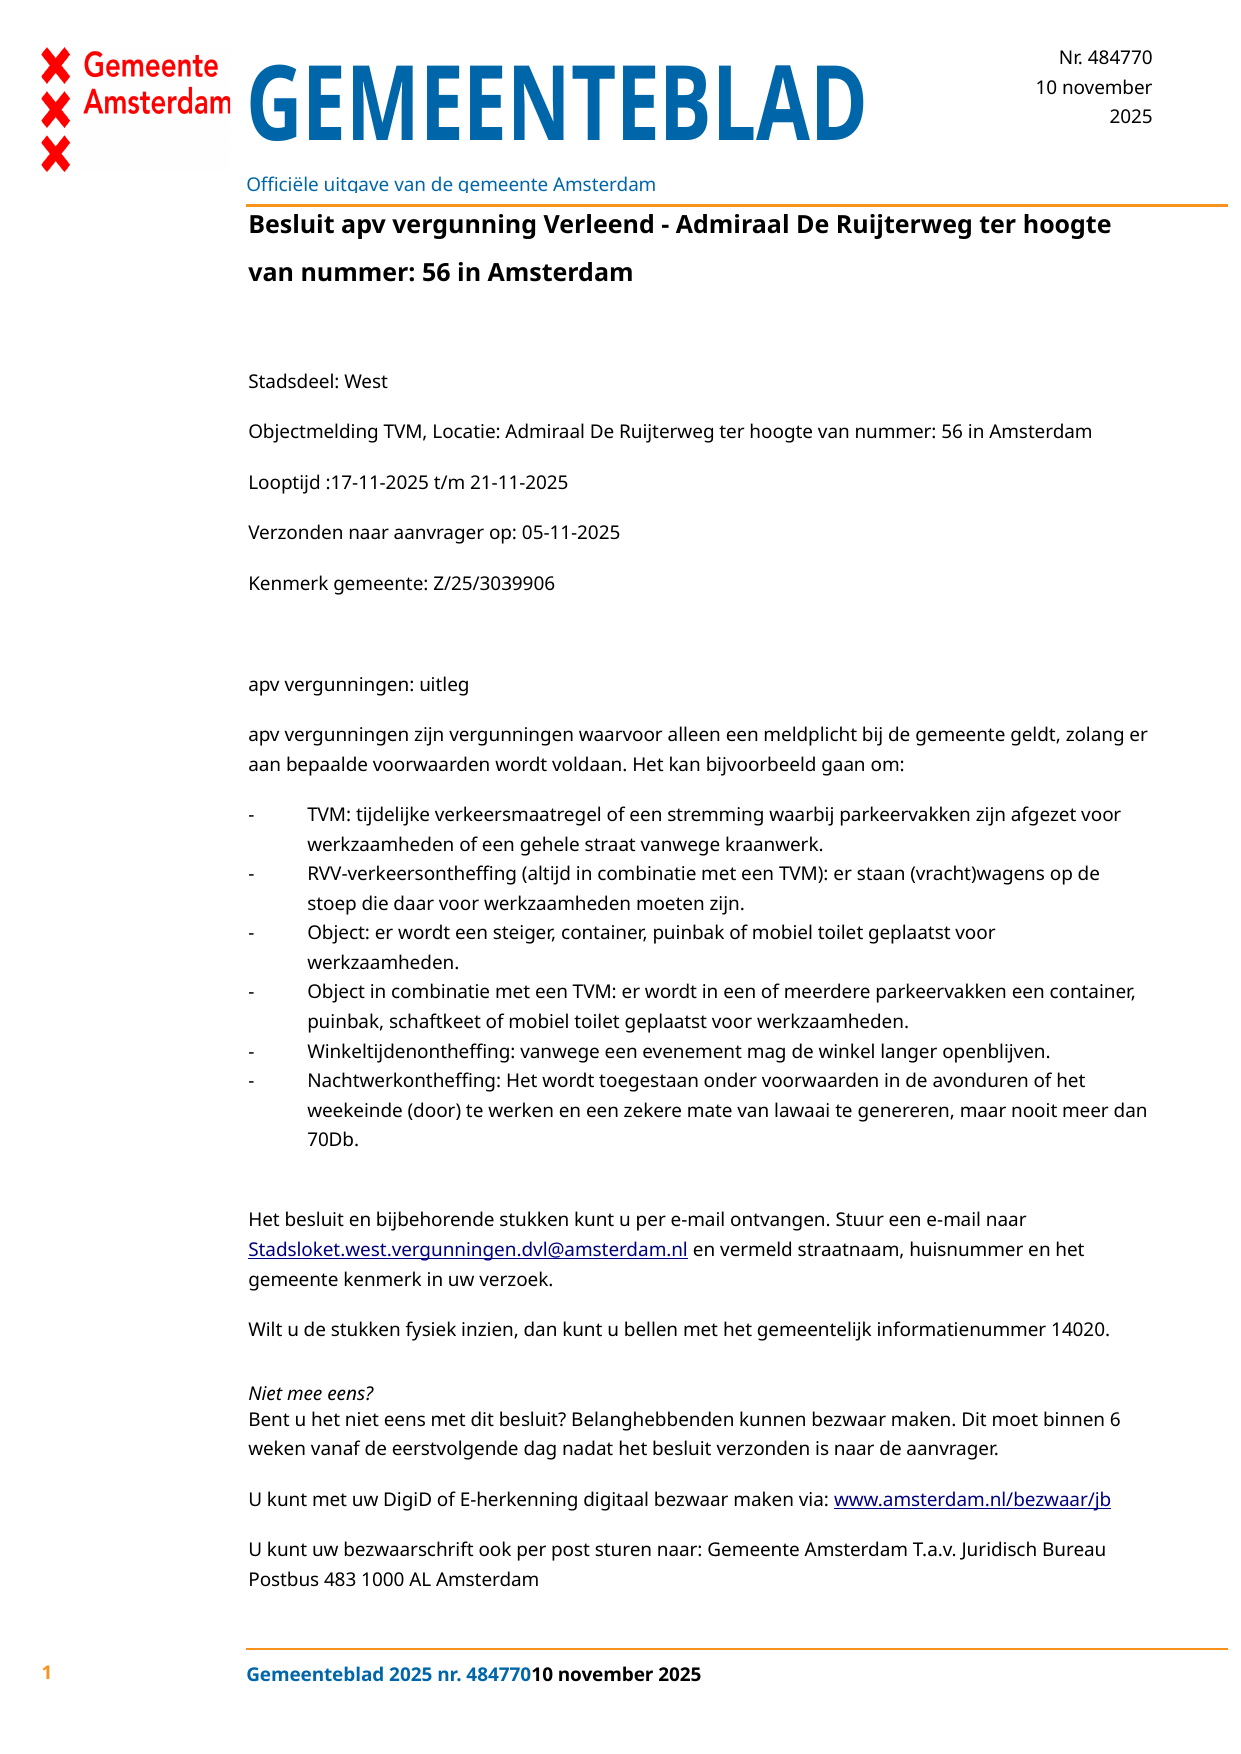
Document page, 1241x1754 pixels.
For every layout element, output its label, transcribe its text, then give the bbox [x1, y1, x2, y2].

text Objectmelding TVM, Locatie: Admiraal De Ruijterweg ter hoogte van nummer: 56 in Amsterdam [248, 419, 1152, 444]
list Nachtwerkontheffing: Het wordt toegestaan onder voorwaarden in de avonduren of het weekeinde (door) te werken en een zekere mate van lawaai te genereren, maar nooit meer dan 70Db. [248, 1067, 1152, 1152]
list Object in combinatie met een TVM: er wordt in een of meerdere parkeervakken een container, puinbak, schaftkeet of mobiel toilet geplaatst voor werkzaamheden. [248, 979, 1152, 1034]
text Kenmerk gemeente: Z/25/3039906 [248, 570, 1152, 596]
text apv vergunningen zijn vergunningen waarvoor alleen een meldplicht bij de gemeente geldt, zolang er aan bepaalde voorwaarden wordt voldaan. Het kan bijvoorbeeld gaan om: [248, 721, 1152, 777]
text U kunt uw bezwaarschrift ook per post sturen naar: Gemeente Amsterdam T.a.v. Juridisch Bureau Postbus 483 1000 AL Amsterdam [248, 1536, 1152, 1592]
text Bent u het niet eens met dit besluit? Belanghebbenden kunnen bezwaar maken. Dit moet binnen 6 weken vanaf de eerstvolgende dag nadat het besluit verzonden is naar de aanvrager. [248, 1406, 1152, 1461]
text Verzonden naar aanvrager op: 05-11-2025 [248, 519, 1152, 545]
text Stadsdeel: West [248, 368, 1152, 394]
list RVV-verkeersontheffing (altijd in combinatie met een TVM): er staan (vracht)wagens op de stoep die daar voor werkzaamheden moeten zijn. [248, 860, 1152, 916]
list TVM: tijdelijke verkeersmaatregel of een stremming waarbij parkeervakken zijn afgezet voor werkzaamheden of een gehele straat vanwege kraanwerk. [248, 801, 1152, 857]
text Besluit apv vergunning Verleend - Admiraal De Ruijterweg ter hoogte van nummer: 56 in Amsterdam [248, 207, 1152, 288]
text apv vergunningen: uitleg [248, 671, 1152, 697]
text Het besluit en bijbehorende stukken kunt u per e-mail ontvangen. Stuur een e-mail naar Stadsloket.west.vergunningen.dvl@amsterdam.nl en vermeld straatnaam, huisnummer en het gemeente kenmerk in uw verzoek. [248, 1207, 1152, 1292]
text Looptijd :17-11-2025 t/m 21-11-2025 [248, 469, 1152, 495]
text U kunt met uw DigiD of E-herkenning digitaal bezwaar maken via: www.amsterdam.nl/bezwaar/jb [248, 1486, 1152, 1512]
text Wilt u de stukken fysiek inzien, dan kunt u bellen met het gemeentelijk informatienummer 14020. [248, 1316, 1152, 1342]
list Winkeltijdenontheffing: vanwege een evenement mag de winkel langer openblijven. [248, 1038, 1152, 1064]
list Object: er wordt een steiger, container, puinbak of mobiel toilet geplaatst voor werkzaamheden. [248, 919, 1152, 975]
picture [41, 47, 231, 172]
text Niet mee eens? [248, 1380, 1152, 1406]
